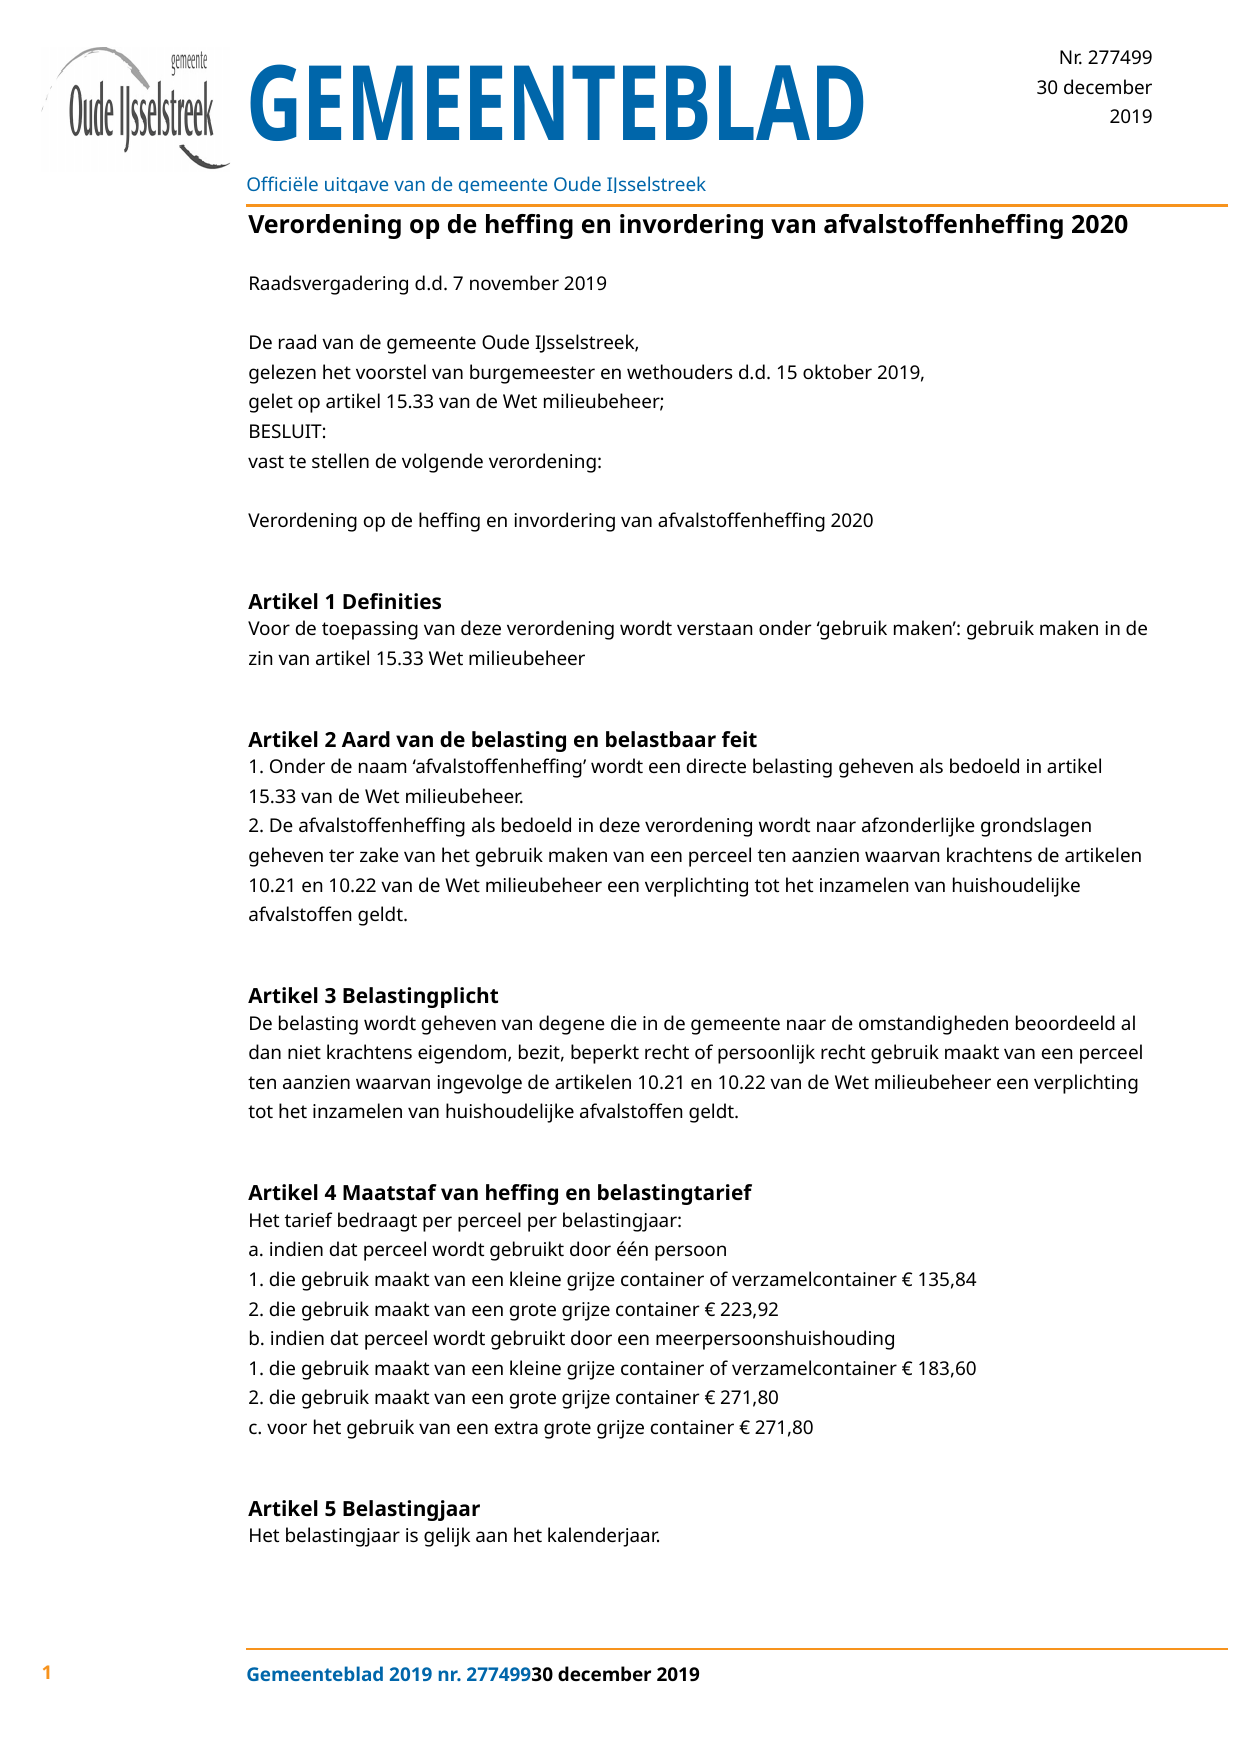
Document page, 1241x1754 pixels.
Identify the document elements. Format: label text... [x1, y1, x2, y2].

text 2. De afvalstoffenheffing als bedoeld in deze verordening wordt naar afzonderlijke grondslagen geheven ter zake van het gebruik maken van een perceel ten aanzien waarvan krachtens de artikelen 10.21 en 10.22 van de Wet milieubeheer een verplichting tot het inzamelen van huishoudelijke afvalstoffen geldt. [248, 813, 1152, 927]
text Artikel 1 Definities [248, 587, 1152, 615]
text b. indien dat perceel wordt gebruikt door een meerpersoonshuishouding [248, 1325, 1152, 1351]
text Artikel 3 Belastingplicht [248, 981, 1152, 1010]
text Artikel 4 Maatstaf van heffing en belastingtarief [248, 1178, 1152, 1207]
text BESLUIT: [248, 418, 1152, 444]
text 1. die gebruik maakt van een kleine grijze container of verzamelcontainer € 135,84 [248, 1266, 1152, 1292]
text vast te stellen de volgende verordening: [248, 448, 1152, 473]
text 2. die gebruik maakt van een grote grijze container € 223,92 [248, 1296, 1152, 1321]
picture [41, 47, 231, 172]
text 1. die gebruik maakt van een kleine grijze container of verzamelcontainer € 183,60 [248, 1355, 1152, 1381]
text gelet op artikel 15.33 van de Wet milieubeheer; [248, 389, 1152, 414]
text 2. die gebruik maakt van een grote grijze container € 271,80 [248, 1384, 1152, 1410]
text Verordening op de heffing en invordering van afvalstoffenheffing 2020 [248, 207, 1152, 241]
text De belasting wordt geheven van degene die in de gemeente naar de omstandigheden beoordeeld al dan niet krachtens eigendom, bezit, beperkt recht of persoonlijk recht gebruik maakt van een perceel ten aanzien waarvan ingevolge de artikelen 10.21 en 10.22 van de Wet milieubeheer een verplichting tot het inzamelen van huishoudelijke afvalstoffen geldt. [248, 1010, 1152, 1124]
text Het belastingjaar is gelijk aan het kalenderjaar. [248, 1522, 1152, 1548]
text gelezen het voorstel van burgemeester en wethouders d.d. 15 oktober 2019, [248, 359, 1152, 385]
text Raadsvergadering d.d. 7 november 2019 [248, 270, 1152, 296]
text De raad van de gemeente Oude IJsselstreek, [248, 329, 1152, 355]
text Voor de toepassing van deze verordening wordt verstaan onder ‘gebruik maken’: gebruik maken in de zin van artikel 15.33 Wet milieubeheer [248, 615, 1152, 671]
text a. indien dat perceel wordt gebruikt door één persoon [248, 1237, 1152, 1262]
text Artikel 2 Aard van de belasting en belastbaar feit [248, 725, 1152, 753]
text 1. Onder de naam ‘afvalstoffenheffing’ wordt een directe belasting geheven als bedoeld in artikel 15.33 van de Wet milieubeheer. [248, 753, 1152, 809]
text Verordening op de heffing en invordering van afvalstoffenheffing 2020 [248, 507, 1152, 533]
text Het tarief bedraagt per perceel per belastingjaar: [248, 1207, 1152, 1233]
text c. voor het gebruik van een extra grote grijze container € 271,80 [248, 1414, 1152, 1440]
text Artikel 5 Belastingjaar [248, 1494, 1152, 1522]
